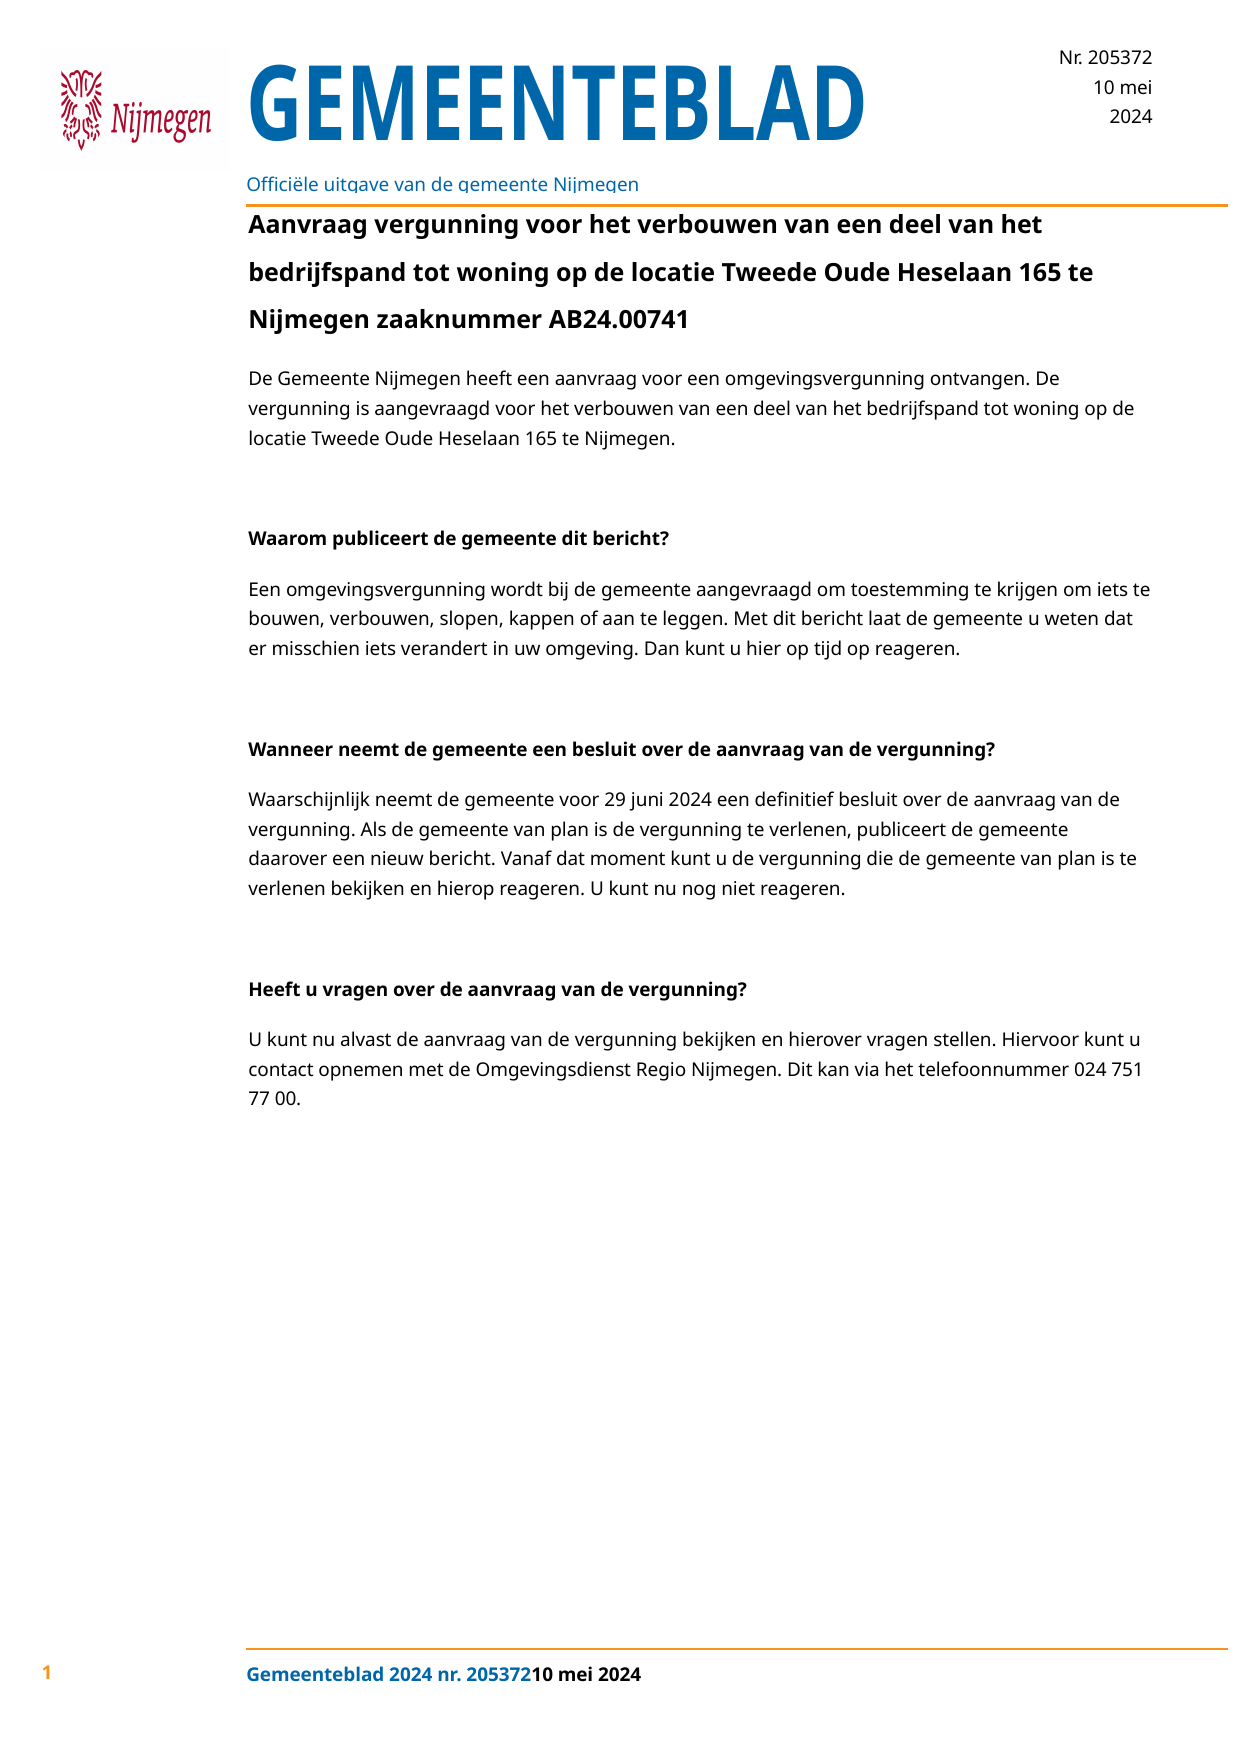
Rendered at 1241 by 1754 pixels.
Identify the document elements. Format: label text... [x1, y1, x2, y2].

text U kunt nu alvast de aanvraag van de vergunning bekijken en hierover vragen stellen. Hiervoor kunt u contact opnemen met de Omgevingsdienst Regio Nijmegen. Dit kan via het telefoonnummer 024 751 77 00. [248, 1026, 1152, 1111]
text Een omgevingsvergunning wordt bij de gemeente aangevraagd om toestemming te krijgen om iets te bouwen, verbouwen, slopen, kappen of aan te leggen. Met dit bericht laat de gemeente u weten dat er misschien iets verandert in uw omgeving. Dan kunt u hier op tijd op reageren. [248, 576, 1152, 661]
text De Gemeente Nijmegen heeft een aanvraag voor een omgevingsvergunning ontvangen. De vergunning is aangevraagd voor het verbouwen van een deel van het bedrijfspand tot woning op de locatie Tweede Oude Heselaan 165 te Nijmegen. [248, 366, 1152, 450]
text Aanvraag vergunning voor het verbouwen van een deel van het bedrijfspand tot woning op de locatie Tweede Oude Heselaan 165 te Nijmegen zaaknummer AB24.00741 [248, 207, 1152, 336]
text Wanneer neemt de gemeente een besluit over de aanvraag van de vergunning? [248, 736, 1152, 762]
picture [41, 47, 231, 172]
text Waarom publiceert de gemeente dit bericht? [248, 526, 1152, 551]
text Waarschijnlijk neemt de gemeente voor 29 juni 2024 een definitief besluit over de aanvraag van de vergunning. Als de gemeente van plan is de vergunning te verlenen, publiceert de gemeente daarover een nieuw bericht. Vanaf dat moment kunt u de vergunning die de gemeente van plan is te verlenen bekijken en hierop reageren. U kunt nu nog niet reageren. [248, 786, 1152, 901]
text Heeft u vragen over de aanvraag van de vergunning? [248, 976, 1152, 1002]
